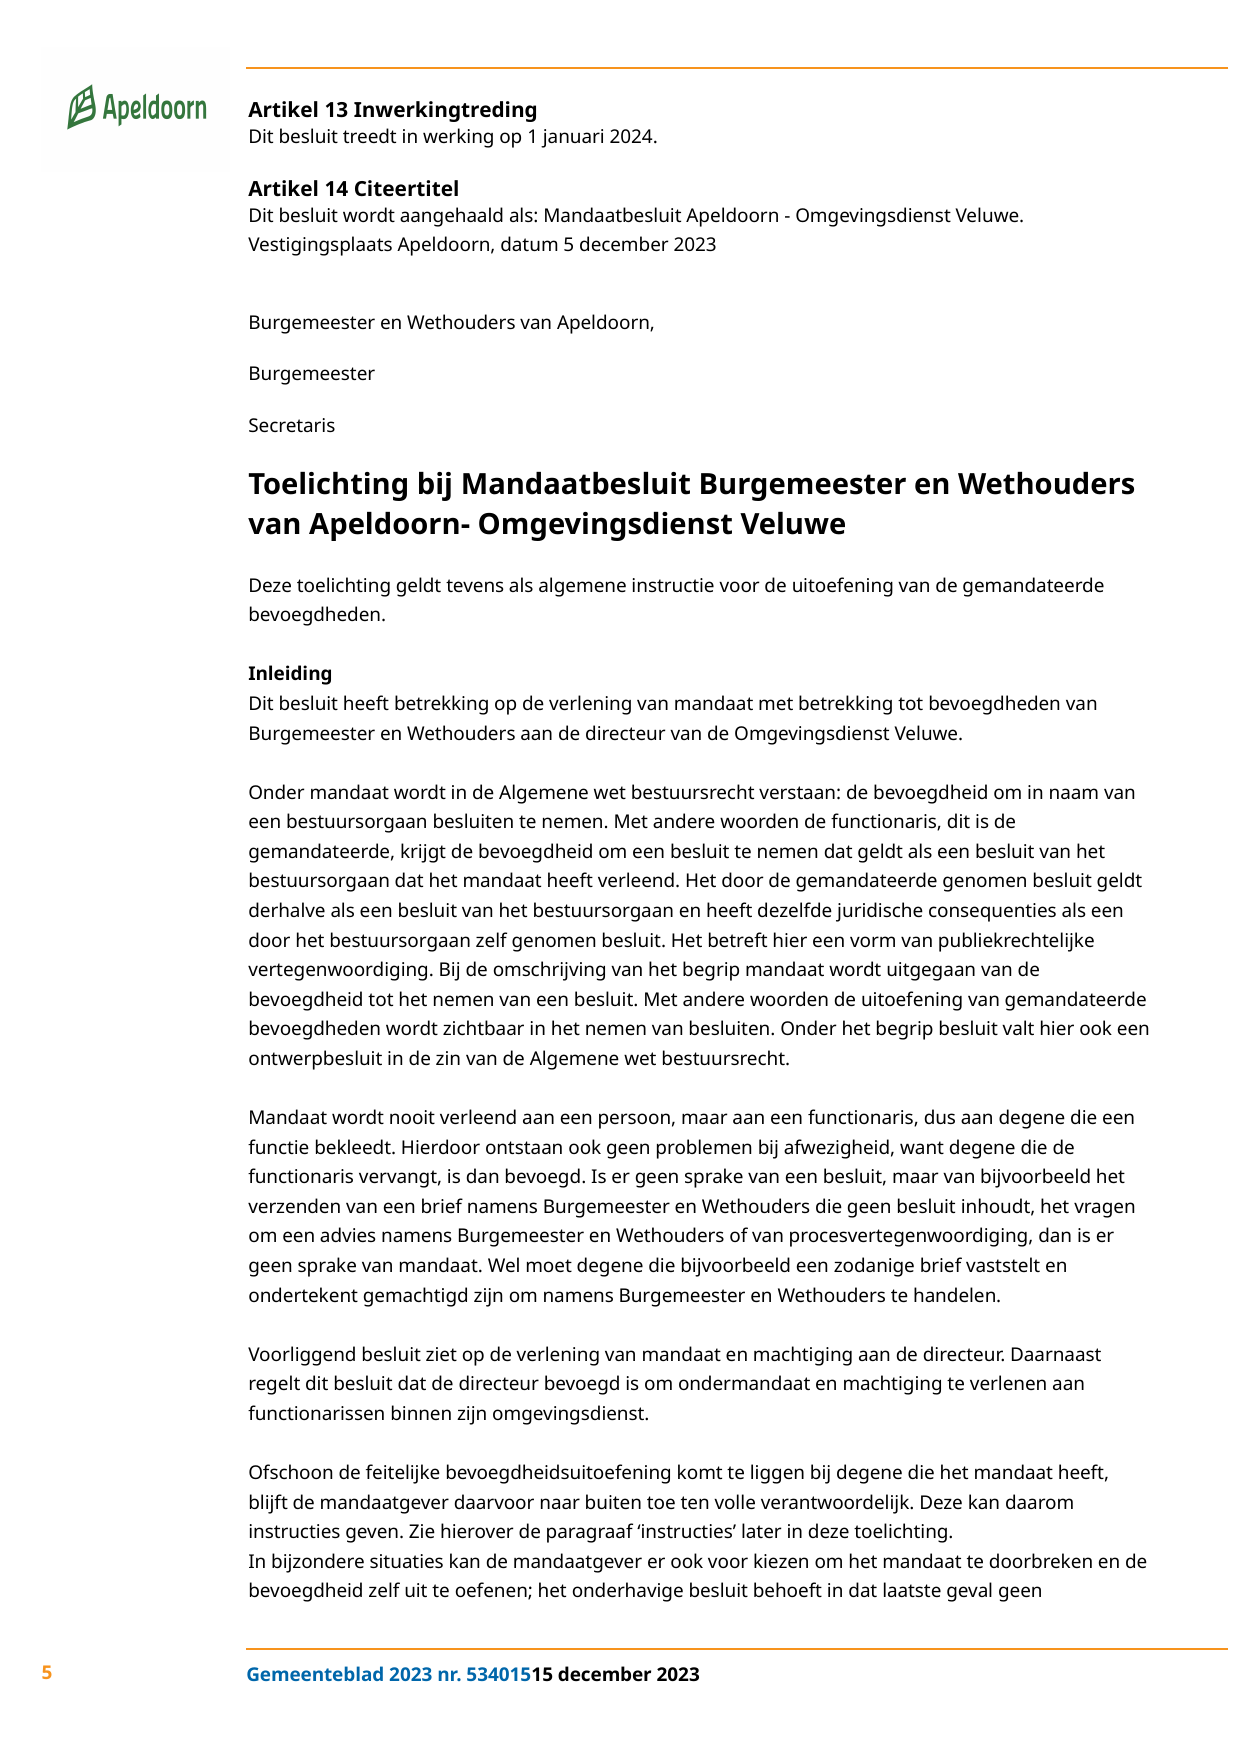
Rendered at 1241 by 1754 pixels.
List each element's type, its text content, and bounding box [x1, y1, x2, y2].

text Inleiding [248, 661, 1152, 686]
text Burgemeester [248, 360, 1152, 386]
text Vestigingsplaats Apeldoorn, datum 5 december 2023 [248, 232, 1152, 257]
text Dit besluit treedt in werking op 1 januari 2024. [248, 123, 1152, 149]
text Artikel 14 Citeertitel [248, 174, 1152, 202]
text Dit besluit wordt aangehaald als: Mandaatbesluit Apeldoorn - Omgevingsdienst Veluwe. [248, 202, 1152, 228]
text Mandaat wordt nooit verleend aan een persoon, maar aan een functionaris, dus aan degene die een functie bekleedt. Hierdoor ontstaan ook geen problemen bij afwezigheid, want degene die de functionaris vervangt, is dan bevoegd. Is er geen sprake van een besluit, maar van bijvoorbeeld het verzenden van een brief namens Burgemeester en Wethouders die geen besluit inhoudt, het vragen om een advies namens Burgemeester en Wethouders of van procesvertegenwoordiging, dan is er geen sprake van mandaat. Wel moet degene die bijvoorbeeld een zodanige brief vaststelt en ondertekent gemachtigd zijn om namens Burgemeester en Wethouders te handelen. [248, 1104, 1152, 1307]
text Voorliggend besluit ziet op de verlening van mandaat en machtiging aan de directeur. Daarnaast regelt dit besluit dat de directeur bevoegd is om ondermandaat en machtiging te verlenen aan functionarissen binnen zijn omgevingsdienst. [248, 1341, 1152, 1426]
text Ofschoon de feitelijke bevoegdheidsuitoefening komt te liggen bij degene die het mandaat heeft, blijft de mandaatgever daarvoor naar buiten toe ten volle verantwoordelijk. Deze kan daarom instructies geven. Zie hierover de paragraaf ‘instructies’ later in deze toelichting. [248, 1459, 1152, 1544]
text Dit besluit heeft betrekking op de verlening van mandaat met betrekking tot bevoegdheden van Burgemeester en Wethouders aan de directeur van de Omgevingsdienst Veluwe. [248, 690, 1152, 745]
text Onder mandaat wordt in de Algemene wet bestuursrecht verstaan: de bevoegdheid om in naam van een bestuursorgaan besluiten te nemen. Met andere woorden de functionaris, dit is de gemandateerde, krijgt de bevoegdheid om een besluit te nemen dat geldt als een besluit van het bestuursorgaan dat het mandaat heeft verleend. Het door de gemandateerde genomen besluit geldt derhalve als een besluit van het bestuursorgaan en heeft dezelfde juridische consequenties als een door het bestuursorgaan zelf genomen besluit. Het betreft hier een vorm van publiekrechtelijke vertegenwoordiging. Bij de omschrijving van het begrip mandaat wordt uitgegaan van de bevoegdheid tot het nemen van een besluit. Met andere woorden de uitoefening van gemandateerde bevoegdheden wordt zichtbaar in het nemen van besluiten. Onder het begrip besluit valt hier ook een ontwerpbesluit in de zin van de Algemene wet bestuursrecht. [248, 779, 1152, 1071]
picture [41, 47, 231, 172]
text Deze toelichting geldt tevens als algemene instructie voor de uitoefening van de gemandateerde bevoegdheden. [248, 572, 1152, 627]
text Toelichting bij Mandaatbesluit Burgemeester en Wethouders van Apeldoorn- Omgevingsdienst Veluwe [248, 463, 1152, 543]
text Secretaris [248, 412, 1152, 437]
text Artikel 13 Inwerkingtreding [248, 95, 1152, 123]
text In bijzondere situaties kan de mandaatgever er ook voor kiezen om het mandaat te doorbreken en de bevoegdheid zelf uit te oefenen; het onderhavige besluit behoeft in dat laatste geval geen [248, 1548, 1152, 1603]
text Burgemeester en Wethouders van Apeldoorn, [248, 309, 1152, 334]
